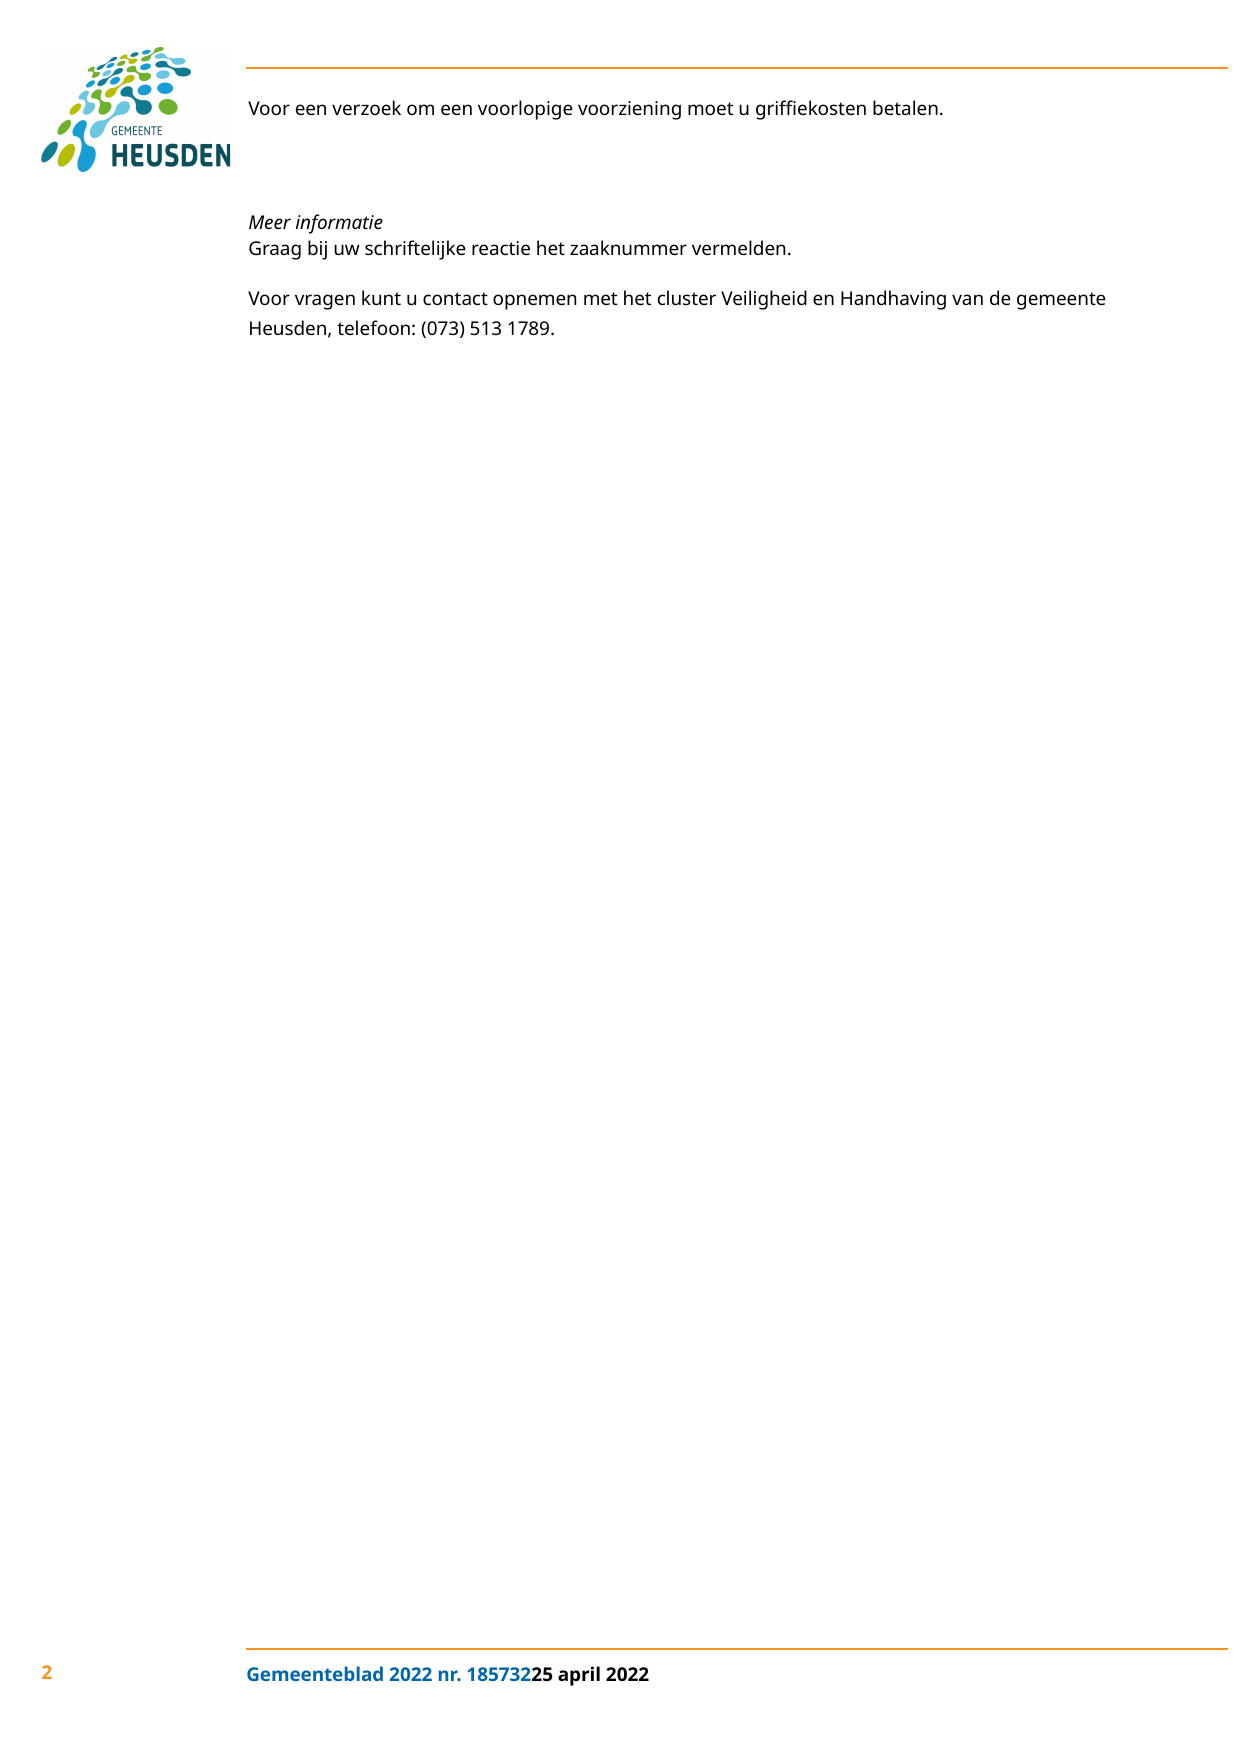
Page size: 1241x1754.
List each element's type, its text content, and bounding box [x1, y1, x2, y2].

text Voor een verzoek om een voorlopige voorziening moet u griffiekosten betalen. [248, 95, 1152, 121]
text Meer informatie [248, 209, 1152, 235]
text Graag bij uw schriftelijke reactie het zaaknummer vermelden. [248, 235, 1152, 261]
picture [41, 47, 231, 172]
text Voor vragen kunt u contact opnemen met het cluster Veiligheid en Handhaving van de gemeente Heusden, telefoon: (073) 513 1789. [248, 285, 1152, 341]
